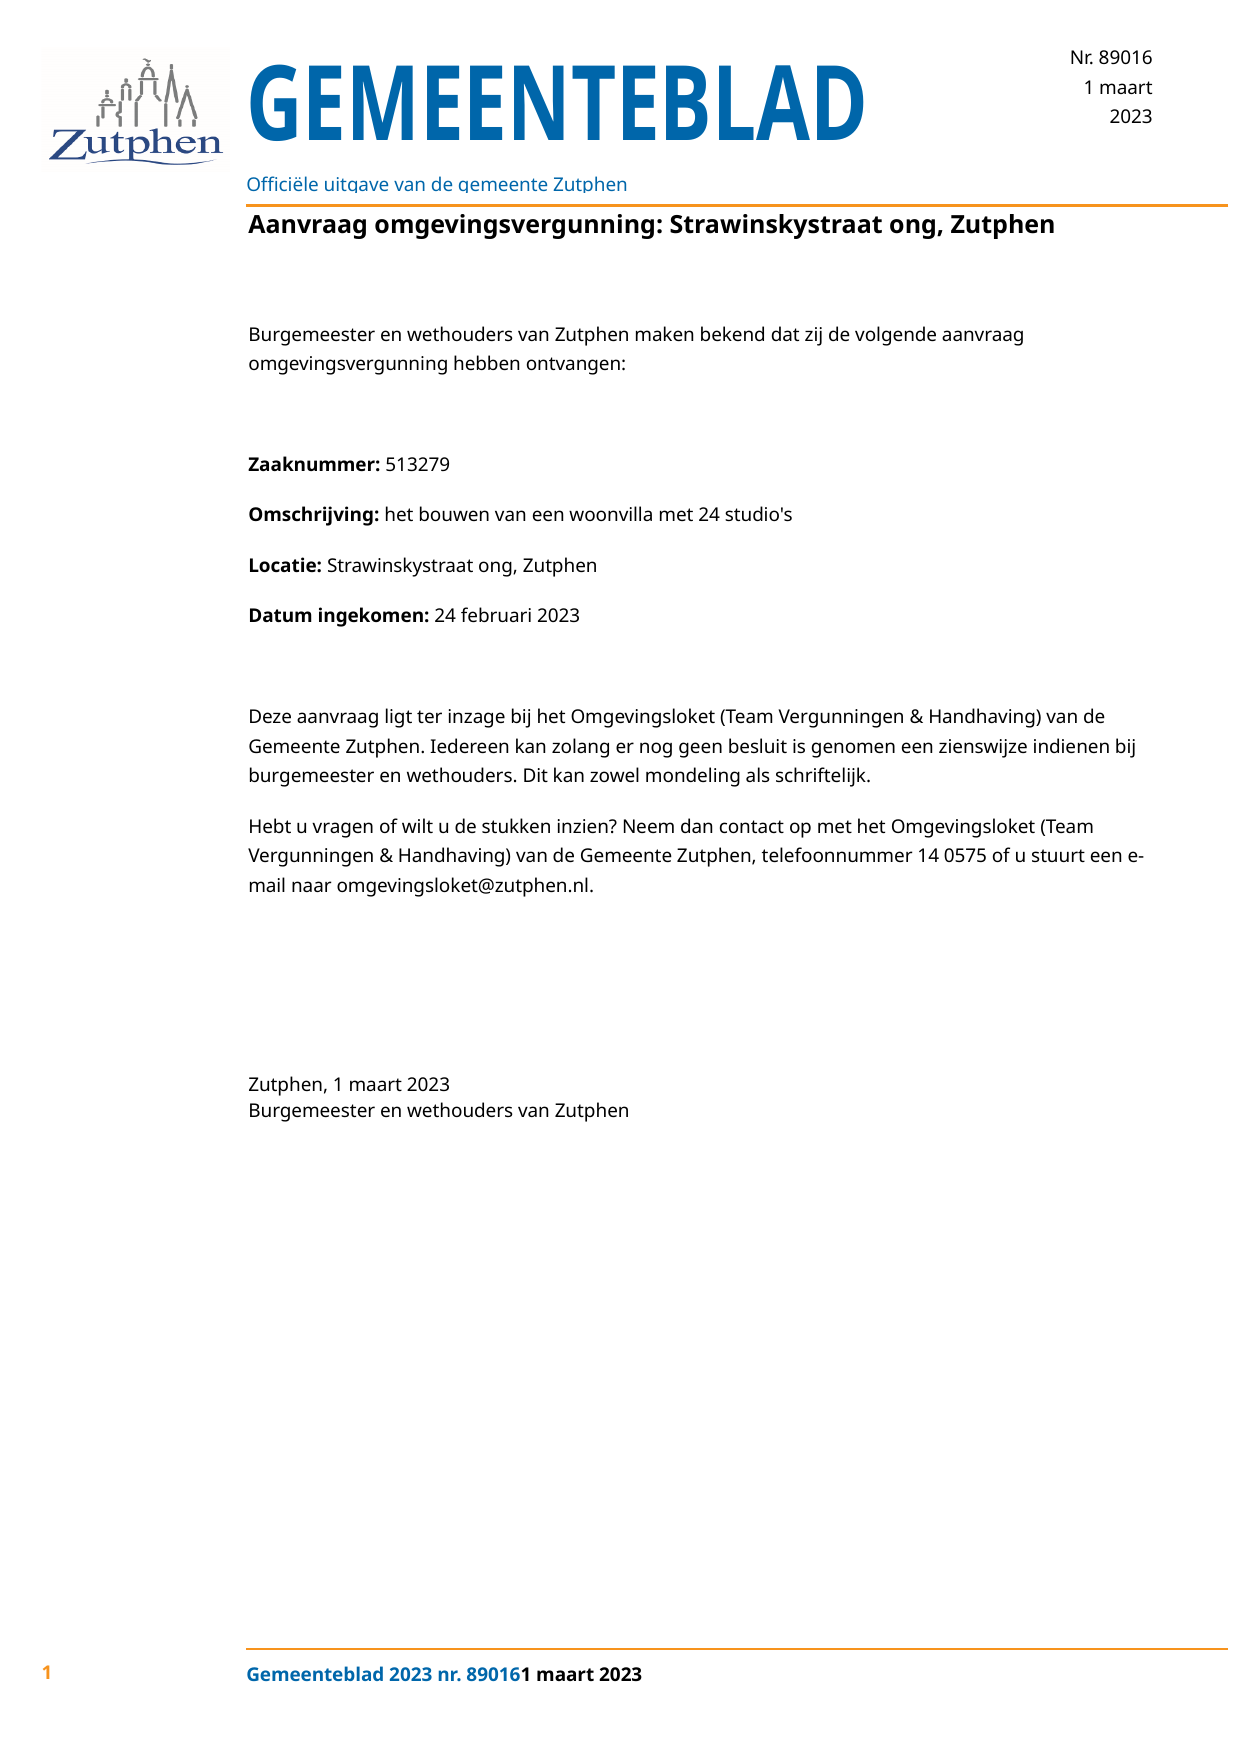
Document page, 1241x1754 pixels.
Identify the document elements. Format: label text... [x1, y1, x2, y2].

text Zutphen, 1 maart 2023 [248, 1071, 1152, 1097]
text Locatie: Strawinskystraat ong, Zutphen [248, 552, 1152, 578]
text Deze aanvraag ligt ter inzage bij het Omgevingsloket (Team Vergunningen & Handhaving) van de Gemeente Zutphen. Iedereen kan zolang er nog geen besluit is genomen een zienswijze indienen bij burgemeester en wethouders. Dit kan zowel mondeling als schriftelijk. [248, 703, 1152, 788]
text Omschrijving: het bouwen van een woonvilla met 24 studio's [248, 502, 1152, 527]
picture [41, 47, 231, 172]
text Burgemeester en wethouders van Zutphen [248, 1097, 1152, 1122]
text Hebt u vragen of wilt u de stukken inzien? Neem dan contact op met het Omgevingsloket (Team Vergunningen & Handhaving) van de Gemeente Zutphen, telefoonnummer 14 0575 of u stuurt een e-mail naar omgevingsloket@zutphen.nl. [248, 813, 1152, 898]
text Aanvraag omgevingsvergunning: Strawinskystraat ong, Zutphen [248, 207, 1152, 241]
text Burgemeester en wethouders van Zutphen maken bekend dat zij de volgende aanvraag omgevingsvergunning hebben ontvangen: [248, 321, 1152, 376]
text Zaaknummer: 513279 [248, 451, 1152, 477]
text Datum ingekomen: 24 februari 2023 [248, 602, 1152, 628]
